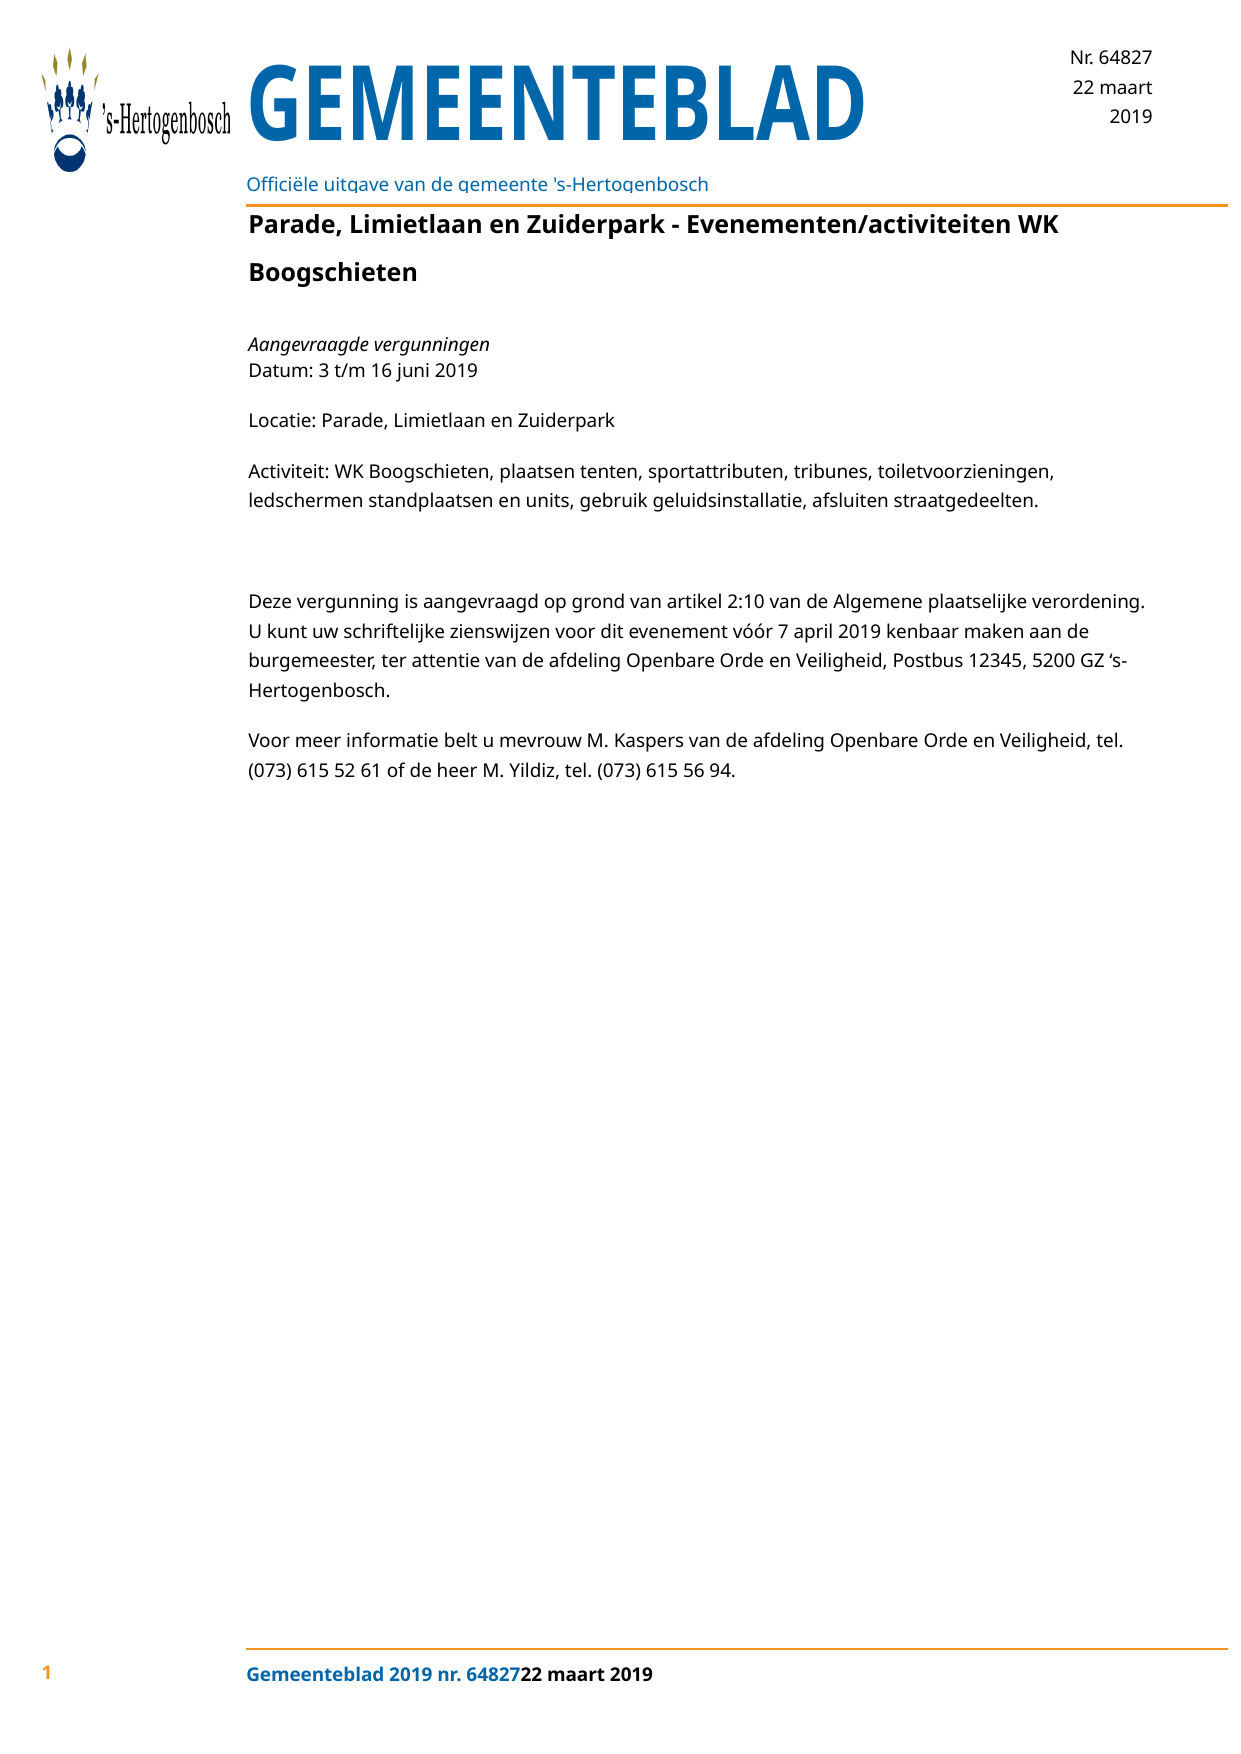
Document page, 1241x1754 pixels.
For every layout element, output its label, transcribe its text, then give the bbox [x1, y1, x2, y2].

text Deze vergunning is aangevraagd op grond van artikel 2:10 van de Algemene plaatselijke verordening. U kunt uw schriftelijke zienswijzen voor dit evenement vóór 7 april 2019 kenbaar maken aan de burgemeester, ter attentie van de afdeling Openbare Orde en Veiligheid, Postbus 12345, 5200 GZ ‘s-Hertogenbosch. [248, 588, 1152, 703]
picture [41, 47, 231, 172]
text Voor meer informatie belt u mevrouw M. Kaspers van de afdeling Openbare Orde en Veiligheid, tel. (073) 615 52 61 of de heer M. Yildiz, tel. (073) 615 56 94. [248, 728, 1152, 783]
text Parade, Limietlaan en Zuiderpark - Evenementen/activiteiten WK Boogschieten [248, 207, 1152, 288]
text Activiteit: WK Boogschieten, plaatsen tenten, sportattributen, tribunes, toiletvoorzieningen, ledschermen standplaatsen en units, gebruik geluidsinstallatie, afsluiten straatgedeelten. [248, 458, 1152, 513]
text Datum: 3 t/m 16 juni 2019 [248, 357, 1152, 383]
text Locatie: Parade, Limietlaan en Zuiderpark [248, 408, 1152, 433]
text Aangevraagde vergunningen [248, 331, 1152, 357]
